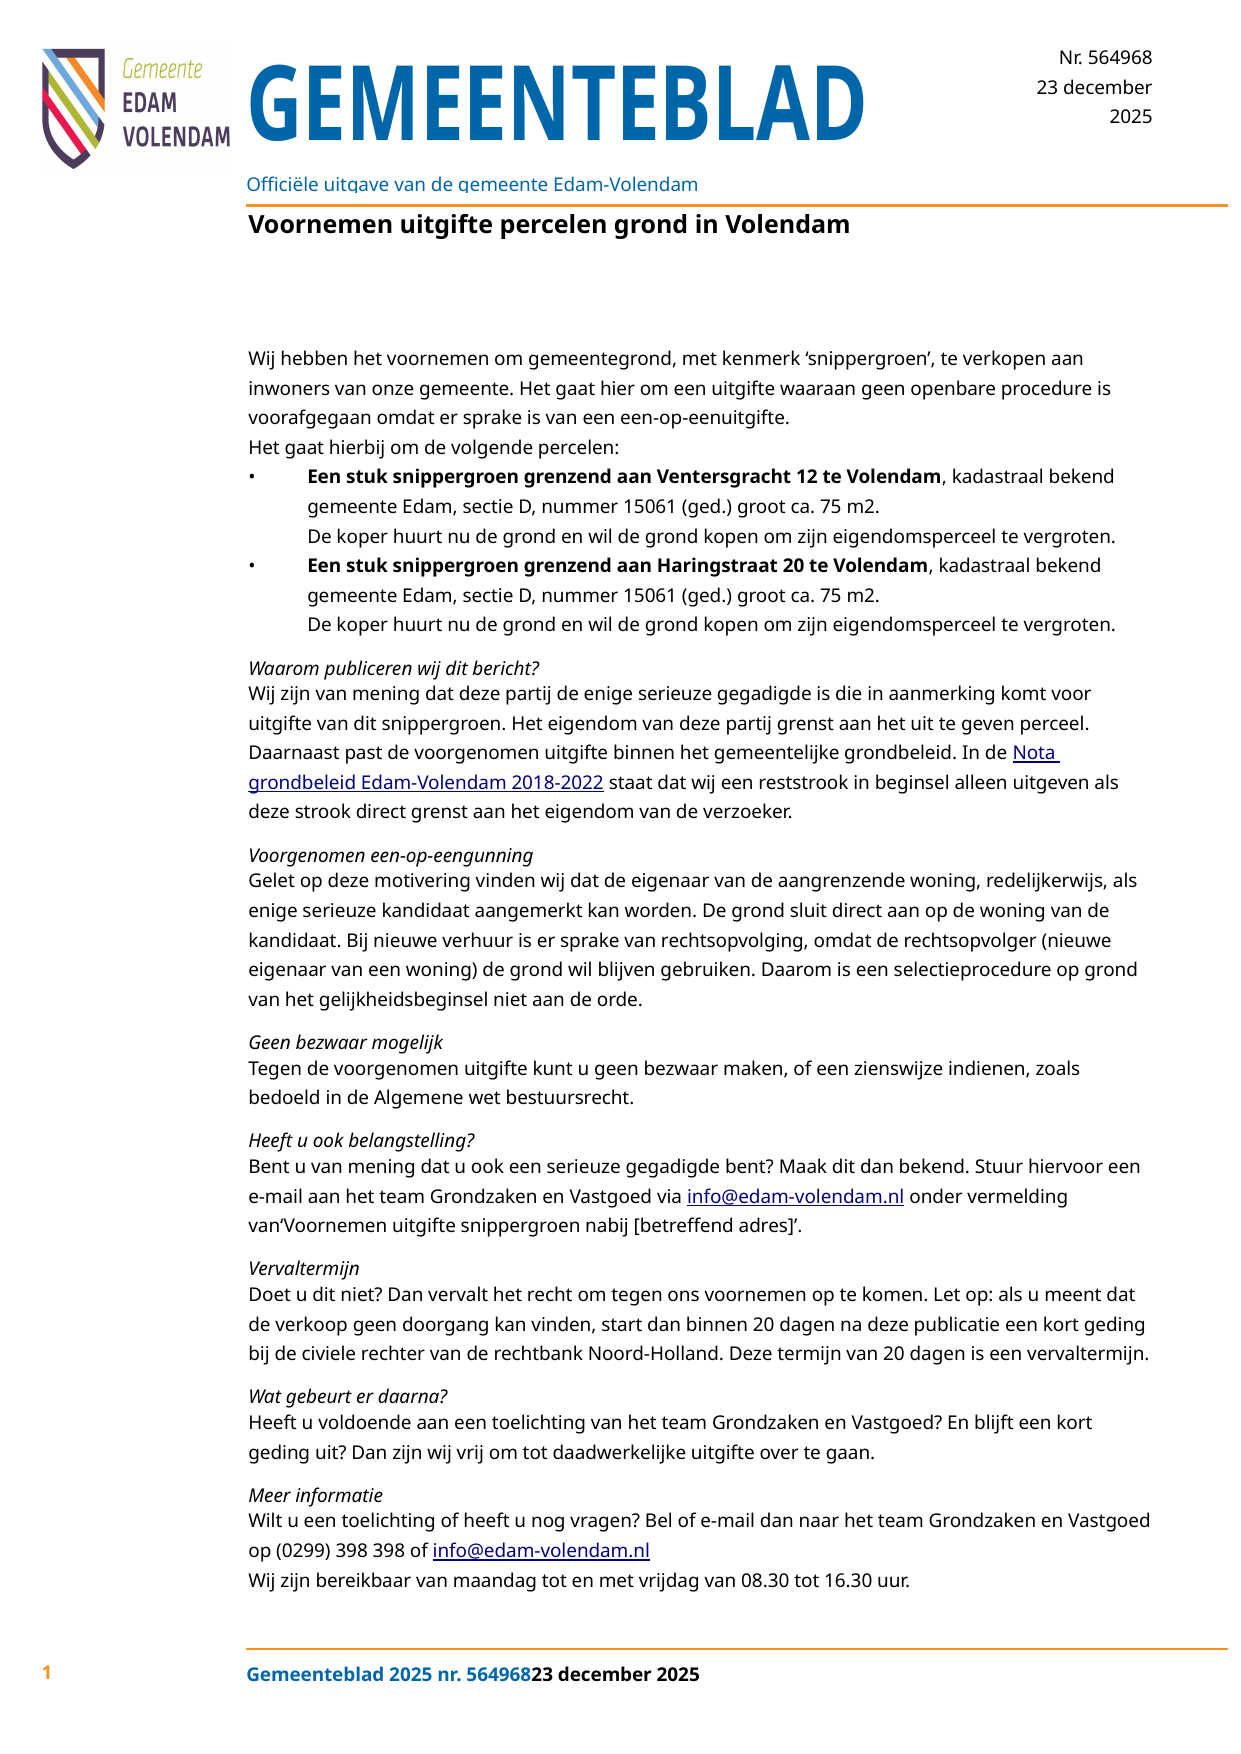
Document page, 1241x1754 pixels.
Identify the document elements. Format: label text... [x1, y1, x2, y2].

text Het gaat hierbij om de volgende percelen: [248, 434, 1152, 460]
text Gelet op deze motivering vinden wij dat de eigenaar van de aangrenzende woning, redelijkerwijs, als enige serieuze kandidaat aangemerkt kan worden. De grond sluit direct aan op de woning van de kandidaat. Bij nieuwe verhuur is er sprake van rechtsopvolging, omdat de rechtsopvolger (nieuwe eigenaar van een woning) de grond wil blijven gebruiken. Daarom is een selectieprocedure op grond van het gelijkheidsbeginsel niet aan de orde. [248, 868, 1152, 1012]
list De koper huurt nu de grond en wil de grond kopen om zijn eigendomsperceel te vergroten. [248, 523, 1152, 548]
list Een stuk snippergroen grenzend aan Haringstraat 20 te Volendam, kadastraal bekend gemeente Edam, sectie D, nummer 15061 (ged.) groot ca. 75 m2. [248, 552, 1152, 608]
text Vervaltermijn [248, 1256, 1152, 1281]
list Een stuk snippergroen grenzend aan Ventersgracht 12 te Volendam, kadastraal bekend gemeente Edam, sectie D, nummer 15061 (ged.) groot ca. 75 m2. [248, 464, 1152, 519]
text Voorgenomen een-op-eengunning [248, 842, 1152, 868]
text Tegen de voorgenomen uitgifte kunt u geen bezwaar maken, of een zienswijze indienen, zoals bedoeld in de Algemene wet bestuursrecht. [248, 1055, 1152, 1110]
picture [41, 47, 231, 172]
text Wij zijn van mening dat deze partij de enige serieuze gegadigde is die in aanmerking komt voor uitgifte van dit snippergroen. Het eigendom van deze partij grenst aan het uit te geven perceel. Daarnaast past de voorgenomen uitgifte binnen het gemeentelijke grondbeleid. In de Nota grondbeleid Edam-Volendam 2018-2022 staat dat wij een reststrook in beginsel alleen uitgeven als deze strook direct grenst aan het eigendom van de verzoeker. [248, 680, 1152, 824]
text Bent u van mening dat u ook een serieuze gegadigde bent? Maak dit dan bekend. Stuur hiervoor een e-mail aan het team Grondzaken en Vastgoed via info@edam-volendam.nl onder vermelding van‘Voornemen uitgifte snippergroen nabij [betreffend adres]’. [248, 1153, 1152, 1238]
text Meer informatie [248, 1482, 1152, 1508]
text Wij zijn bereikbaar van maandag tot en met vrijdag van 08.30 tot 16.30 uur. [248, 1567, 1152, 1593]
text Waarom publiceren wij dit bericht? [248, 655, 1152, 680]
text Wilt u een toelichting of heeft u nog vragen? Bel of e-mail dan naar het team Grondzaken en Vastgoed op (0299) 398 398 of info@edam-volendam.nl [248, 1508, 1152, 1563]
text Wat gebeurt er daarna? [248, 1383, 1152, 1409]
text Geen bezwaar mogelijk [248, 1029, 1152, 1055]
text Heeft u ook belangstelling? [248, 1127, 1152, 1153]
list De koper huurt nu de grond en wil de grond kopen om zijn eigendomsperceel te vergroten. [248, 612, 1152, 637]
text Voornemen uitgifte percelen grond in Volendam [248, 207, 1152, 241]
text Wij hebben het voornemen om gemeentegrond, met kenmerk ‘snippergroen’, te verkopen aan inwoners van onze gemeente. Het gaat hier om een uitgifte waaraan geen openbare procedure is voorafgegaan omdat er sprake is van een een-op-eenuitgifte. [248, 345, 1152, 430]
text Doet u dit niet? Dan vervalt het recht om tegen ons voornemen op te komen. Let op: als u meent dat de verkoop geen doorgang kan vinden, start dan binnen 20 dagen na deze publicatie een kort geding bij de civiele rechter van de rechtbank Noord-Holland. Deze termijn van 20 dagen is een vervaltermijn. [248, 1281, 1152, 1366]
text Heeft u voldoende aan een toelichting van het team Grondzaken en Vastgoed? En blijft een kort geding uit? Dan zijn wij vrij om tot daadwerkelijke uitgifte over te gaan. [248, 1409, 1152, 1464]
